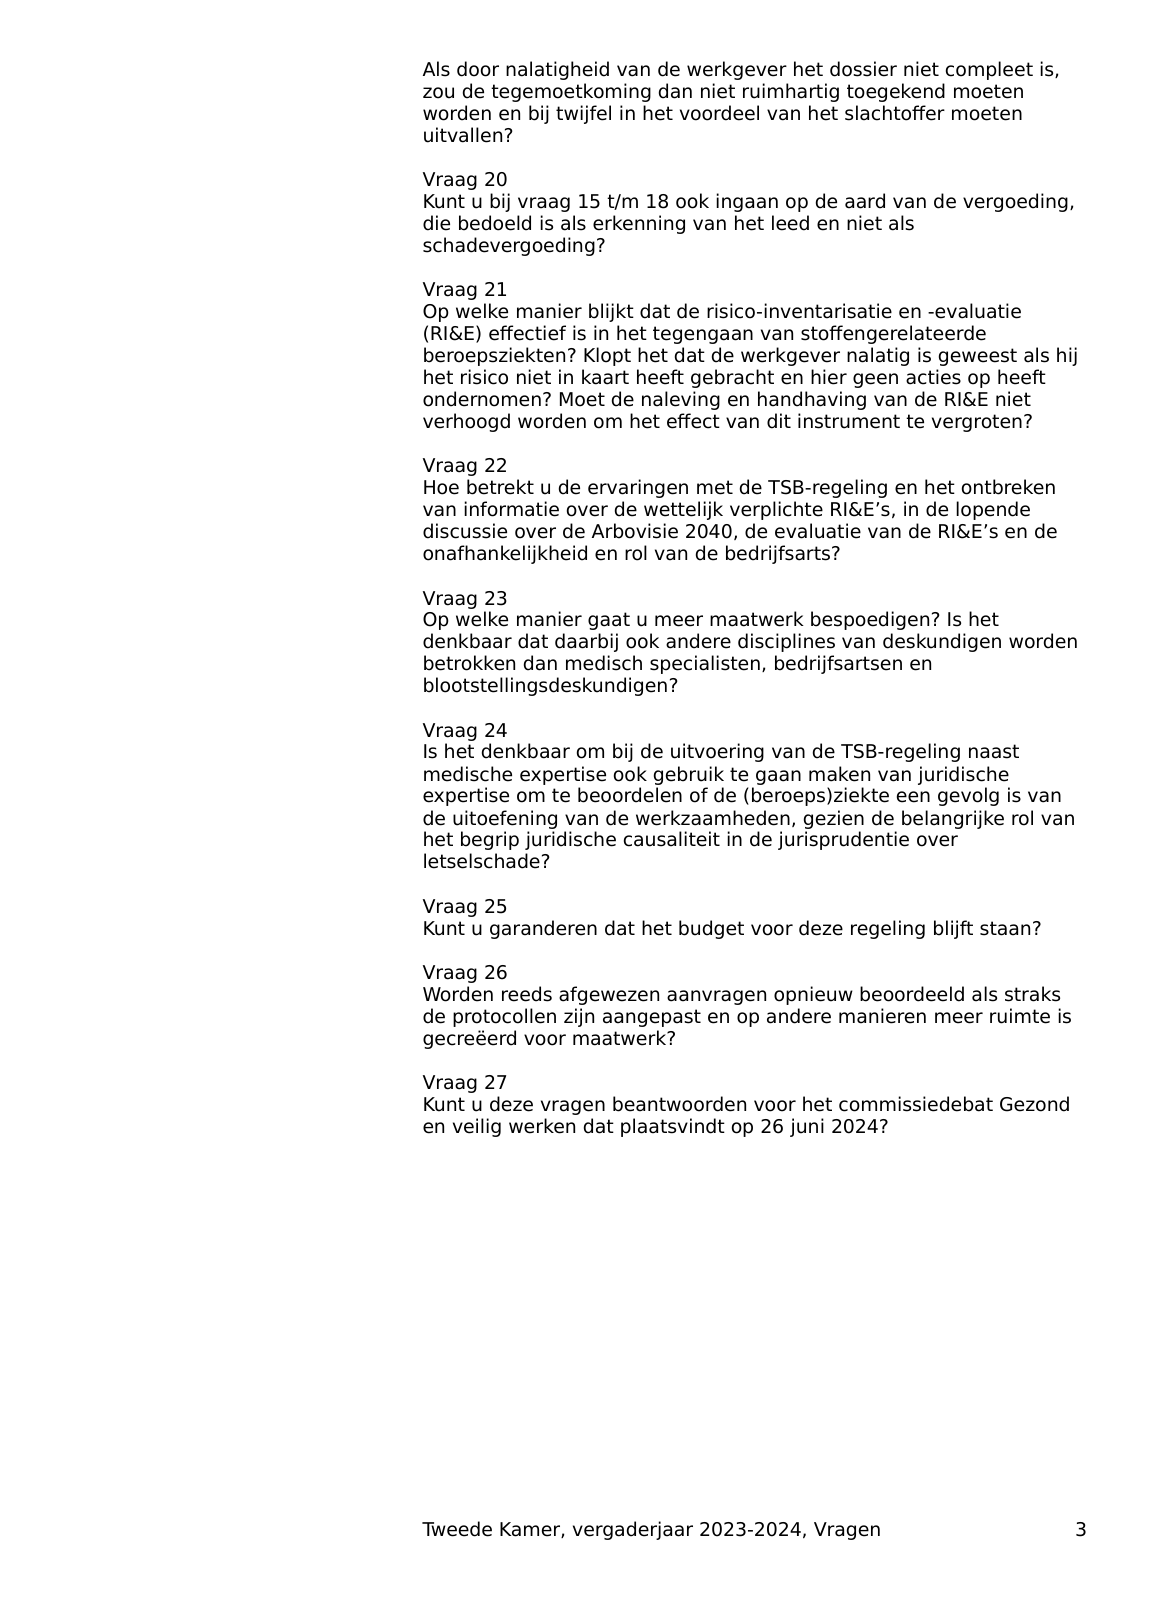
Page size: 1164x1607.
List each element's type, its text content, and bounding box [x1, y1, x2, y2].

text Vraag 25 [422, 896, 1087, 917]
text Vraag 22 [422, 455, 1087, 477]
text Worden reeds afgewezen aanvragen opnieuw beoordeeld als straks de protocollen zijn aangepast en op andere manieren meer ruimte is gecreëerd voor maatwerk? [422, 984, 1087, 1049]
text Kunt u deze vragen beantwoorden voor het commissiedebat Gezond en veilig werken dat plaatsvindt op 26 juni 2024? [422, 1094, 1087, 1138]
text Kunt u bij vraag 15 t/m 18 ook ingaan op de aard van de vergoeding, die bedoeld is als erkenning van het leed en niet als schadevergoeding? [422, 191, 1087, 257]
text Vraag 21 [422, 279, 1087, 301]
text Als door nalatigheid van de werkgever het dossier niet compleet is, zou de tegemoetkoming dan niet ruimhartig toegekend moeten worden en bij twijfel in het voordeel van het slachtoffer moeten uitvallen? [422, 59, 1087, 147]
text Vraag 26 [422, 962, 1087, 984]
text Vraag 24 [422, 719, 1087, 741]
text Op welke manier blijkt dat de risico-inventarisatie en -evaluatie (RI&E) effectief is in het tegengaan van stoffengerelateerde beroepsziekten? Klopt het dat de werkgever nalatig is geweest als hij het risico niet in kaart heeft gebracht en hier geen acties op heeft ondernomen? Moet de naleving en handhaving van de RI&E niet verhoogd worden om het effect van dit instrument te vergroten? [422, 301, 1087, 433]
text Vraag 27 [422, 1072, 1087, 1094]
text Op welke manier gaat u meer maatwerk bespoedigen? Is het denkbaar dat daarbij ook andere disciplines van deskundigen worden betrokken dan medisch specialisten, bedrijfsartsen en blootstellingsdeskundigen? [422, 609, 1087, 697]
text Hoe betrekt u de ervaringen met de TSB-regeling en het ontbreken van informatie over de wettelijk verplichte RI&E’s, in de lopende discussie over de Arbovisie 2040, de evaluatie van de RI&E’s en de onafhankelijkheid en rol van de bedrijfsarts? [422, 477, 1087, 565]
text Vraag 23 [422, 587, 1087, 609]
text Is het denkbaar om bij de uitvoering van de TSB-regeling naast medische expertise ook gebruik te gaan maken van juridische expertise om te beoordelen of de (beroeps)ziekte een gevolg is van de uitoefening van de werkzaamheden, gezien de belangrijke rol van het begrip juridische causaliteit in de jurisprudentie over letselschade? [422, 741, 1087, 873]
text Vraag 20 [422, 169, 1087, 191]
text Kunt u garanderen dat het budget voor deze regeling blijft staan? [422, 917, 1087, 939]
